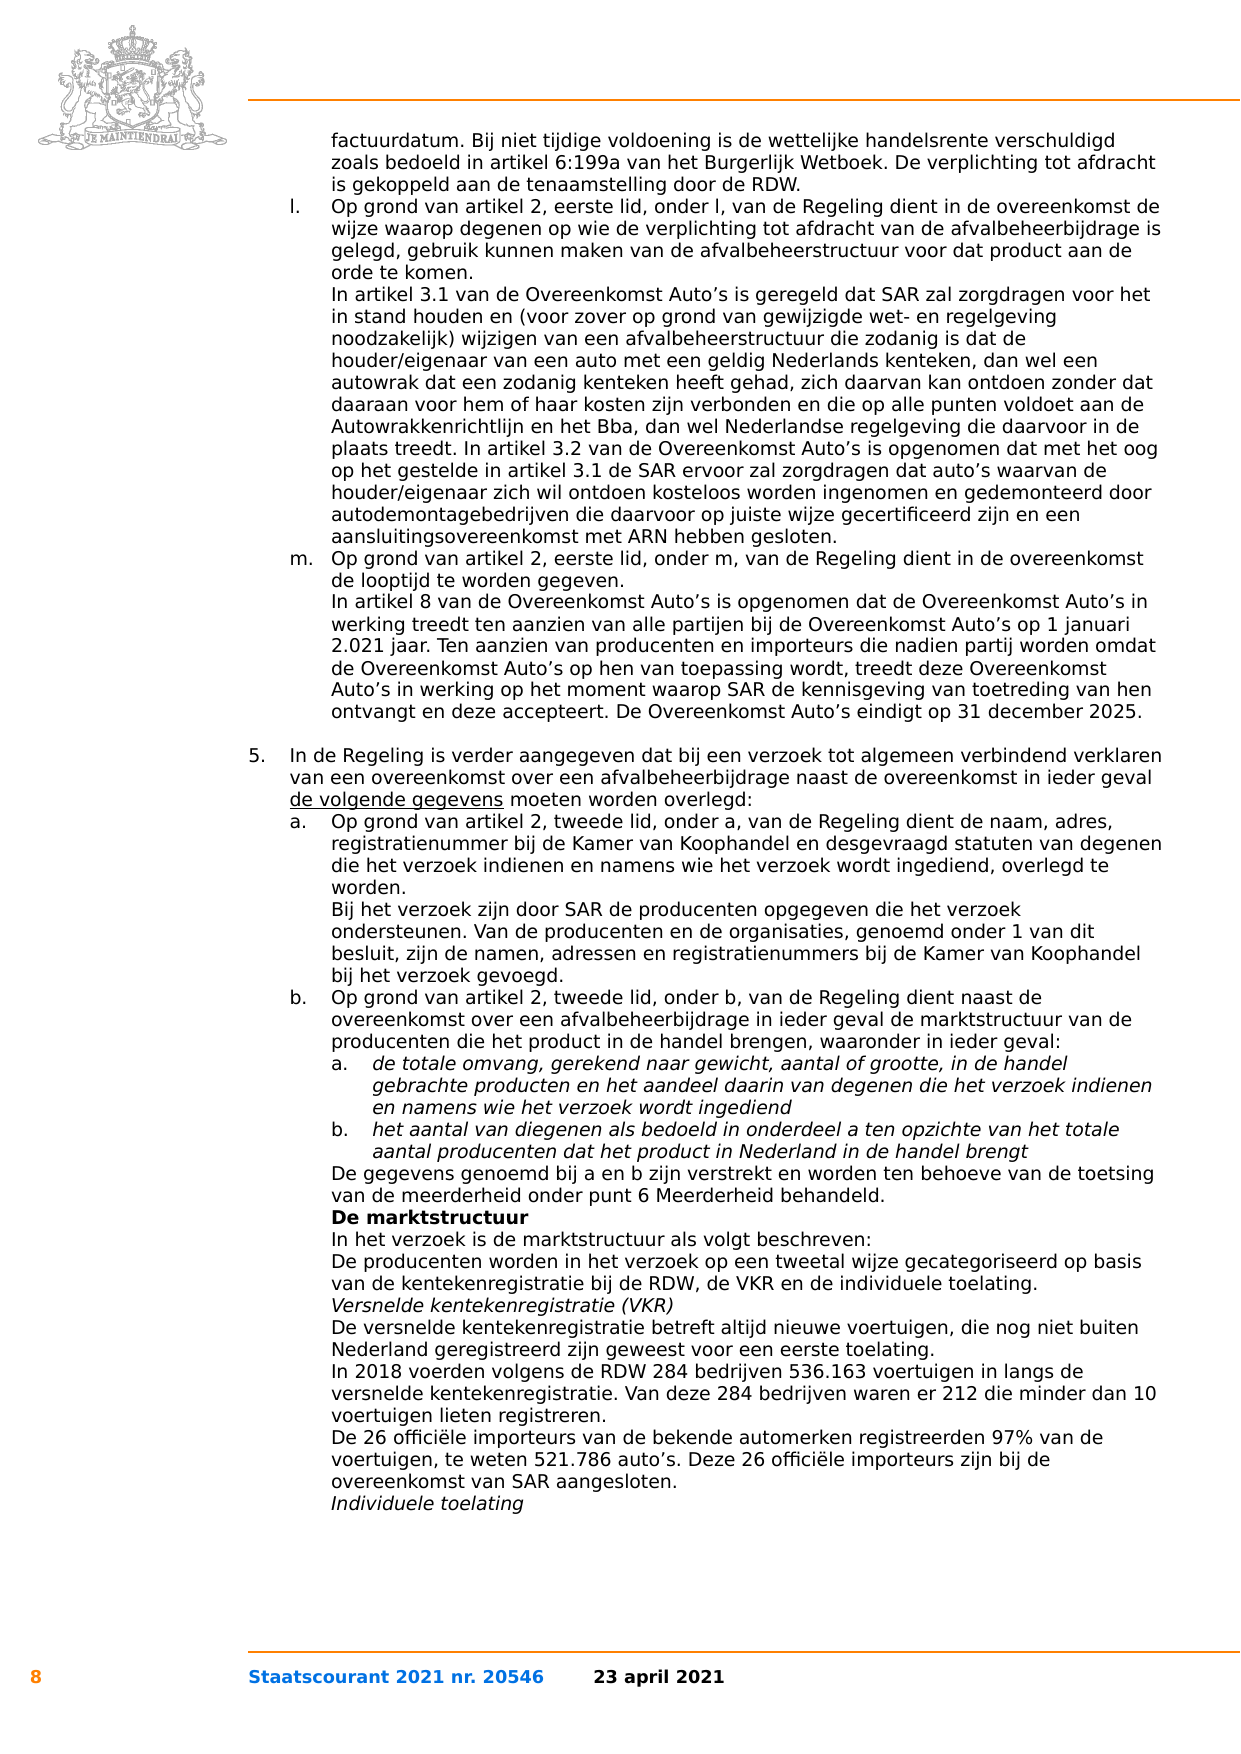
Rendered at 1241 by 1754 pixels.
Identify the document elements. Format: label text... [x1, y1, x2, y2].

text In artikel 3.1 van de Overeenkomst Auto’s is geregeld dat SAR zal zorgdragen voor het in stand houden en (voor zover op grond van gewijzigde wet- en regelgeving noodzakelijk) wijzigen van een afvalbeheerstructuur die zodanig is dat de houder/eigenaar van een auto met een geldig Nederlands kenteken, dan wel een autowrak dat een zodanig kenteken heeft gehad, zich daarvan kan ontdoen zonder dat daaraan voor hem of haar kosten zijn verbonden en die op alle punten voldoet aan de Autowrakkenrichtlijn en het Bba, dan wel Nederlandse regelgeving die daarvoor in de plaats treedt. In artikel 3.2 van de Overeenkomst Auto’s is opgenomen dat met het oog op het gestelde in artikel 3.1 de SAR ervoor zal zorgdragen dat auto’s waarvan de houder/eigenaar zich wil ontdoen kosteloos worden ingenomen en gedemonteerd door autodemontagebedrijven die daarvoor op juiste wijze gecertificeerd zijn en een aansluitingsovereenkomst met ARN hebben gesloten. [331, 284, 1163, 547]
text In artikel 8 van de Overeenkomst Auto’s is opgenomen dat de Overeenkomst Auto’s in werking treedt ten aanzien van alle partijen bij de Overeenkomst Auto’s op 1 januari 2.021 jaar. Ten aanzien van producenten en importeurs die nadien partij worden omdat de Overeenkomst Auto’s op hen van toepassing wordt, treedt deze Overeenkomst Auto’s in werking op het moment waarop SAR de kennisgeving van toetreding van hen ontvangt en deze accepteert. De Overeenkomst Auto’s eindigt op 31 december 2025. [331, 591, 1163, 723]
text a. Op grond van artikel 2, tweede lid, onder a, van de Regeling dient de naam, adres, registratienummer bij de Kamer van Koophandel en desgevraagd statuten van degenen die het verzoek indienen en namens wie het verzoek wordt ingediend, overlegd te worden. [289, 811, 1163, 899]
text l. Op grond van artikel 2, eerste lid, onder l, van de Regeling dient in de overeenkomst de wijze waarop degenen op wie de verplichting tot afdracht van de afvalbeheerbijdrage is gelegd, gebruik kunnen maken van de afvalbeheerstructuur voor dat product aan de orde te komen. [289, 196, 1163, 284]
text In het verzoek is de marktstructuur als volgt beschreven: [331, 1229, 1163, 1251]
text b. Op grond van artikel 2, tweede lid, onder b, van de Regeling dient naast de overeenkomst over een afvalbeheerbijdrage in ieder geval de marktstructuur van de producenten die het product in de handel brengen, waaronder in ieder geval: [289, 987, 1163, 1053]
text Versnelde kentekenregistratie (VKR) [331, 1295, 1163, 1317]
text factuurdatum. Bij niet tijdige voldoening is de wettelijke handelsrente verschuldigd zoals bedoeld in artikel 6:199a van het Burgerlijk Wetboek. De verplichting tot afdracht is gekoppeld aan de tenaamstelling door de RDW. [331, 130, 1163, 196]
text b. het aantal van diegenen als bedoeld in onderdeel a ten opzichte van het totale aantal producenten dat het product in Nederland in de handel brengt [331, 1119, 1163, 1163]
text De gegevens genoemd bij a en b zijn verstrekt en worden ten behoeve van de toetsing van de meerderheid onder punt 6 Meerderheid behandeld. [331, 1163, 1163, 1207]
text In 2018 voerden volgens de RDW 284 bedrijven 536.163 voertuigen in langs de versnelde kentekenregistratie. Van deze 284 bedrijven waren er 212 die minder dan 10 voertuigen lieten registreren. [331, 1361, 1163, 1427]
text Individuele toelating [331, 1492, 1163, 1514]
picture [38, 25, 227, 150]
text De marktstructuur [331, 1207, 1163, 1229]
text De producenten worden in het verzoek op een tweetal wijze gecategoriseerd op basis van de kentekenregistratie bij de RDW, de VKR en de individuele toelating. [331, 1251, 1163, 1295]
text Bij het verzoek zijn door SAR de producenten opgegeven die het verzoek ondersteunen. Van de producenten en de organisaties, genoemd onder 1 van dit besluit, zijn de namen, adressen en registratienummers bij de Kamer van Koophandel bij het verzoek gevoegd. [331, 899, 1163, 987]
text 5. In de Regeling is verder aangegeven dat bij een verzoek tot algemeen verbindend verklaren van een overeenkomst over een afvalbeheerbijdrage naast de overeenkomst in ieder geval de volgende gegevens moeten worden overlegd: [248, 745, 1163, 811]
text a. de totale omvang, gerekend naar gewicht, aantal of grootte, in de handel gebrachte producten en het aandeel daarin van degenen die het verzoek indienen en namens wie het verzoek wordt ingediend [331, 1053, 1163, 1119]
text De 26 officiële importeurs van de bekende automerken registreerden 97% van de voertuigen, te weten 521.786 auto’s. Deze 26 officiële importeurs zijn bij de overeenkomst van SAR aangesloten. [331, 1427, 1163, 1492]
text De versnelde kentekenregistratie betreft altijd nieuwe voertuigen, die nog niet buiten Nederland geregistreerd zijn geweest voor een eerste toelating. [331, 1317, 1163, 1361]
text m. Op grond van artikel 2, eerste lid, onder m, van de Regeling dient in de overeenkomst de looptijd te worden gegeven. [289, 547, 1163, 591]
